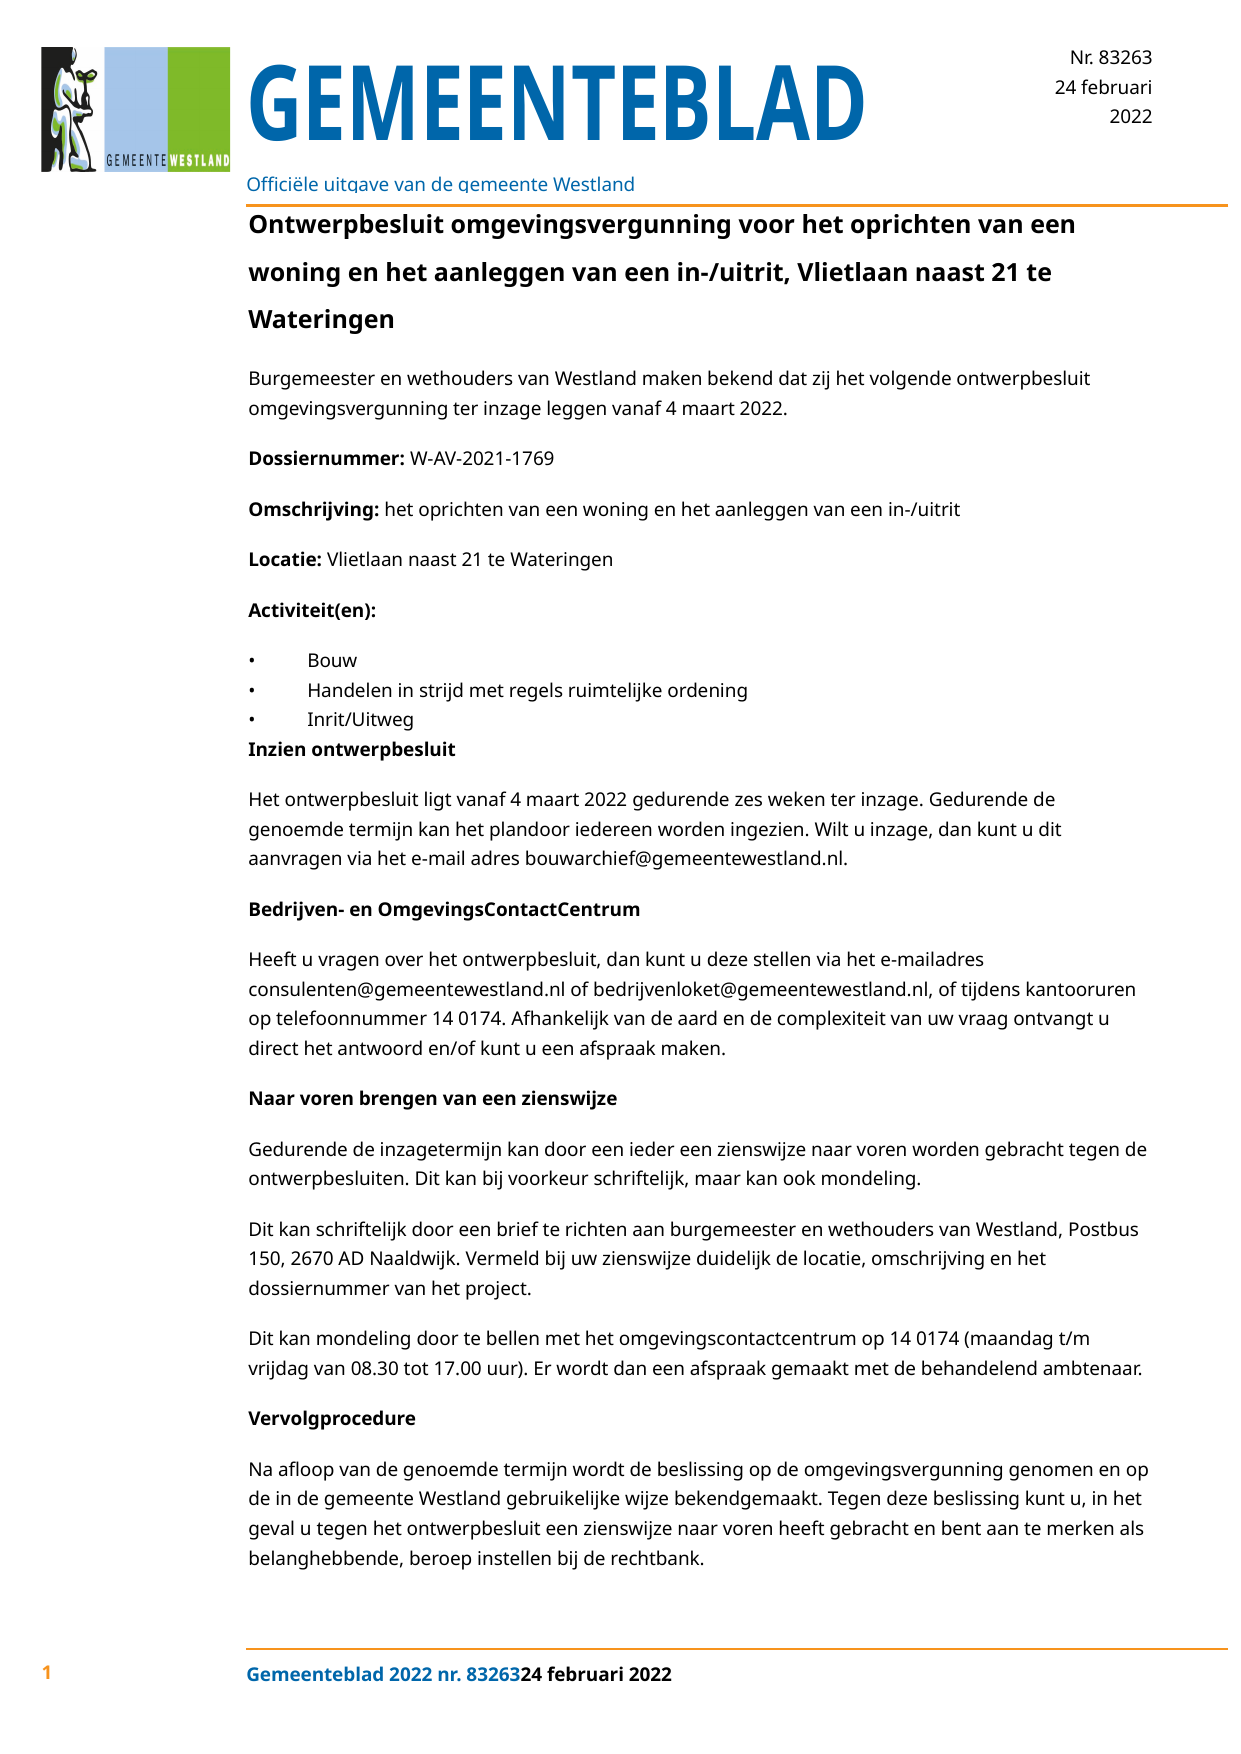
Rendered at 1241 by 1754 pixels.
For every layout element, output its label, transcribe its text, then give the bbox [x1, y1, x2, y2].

picture [41, 47, 231, 172]
text Het ontwerpbesluit ligt vanaf 4 maart 2022 gedurende zes weken ter inzage. Gedurende de genoemde termijn kan het plandoor iedereen worden ingezien. Wilt u inzage, dan kunt u dit aanvragen via het e-mail adres bouwarchief@gemeentewestland.nl. [248, 786, 1152, 871]
text Dossiernummer: W-AV-2021-1769 [248, 446, 1152, 471]
text Vervolgprocedure [248, 1406, 1152, 1431]
text Inzien ontwerpbesluit [248, 736, 1152, 762]
text Bedrijven- en OmgevingsContactCentrum [248, 896, 1152, 922]
text Na afloop van de genoemde termijn wordt de beslissing op de omgevingsvergunning genomen en op de in de gemeente Westland gebruikelijke wijze bekendgemaakt. Tegen deze beslissing kunt u, in het geval u tegen het ontwerpbesluit een zienswijze naar voren heeft gebracht en bent aan te merken als belanghebbende, beroep instellen bij de rechtbank. [248, 1456, 1152, 1570]
text Ontwerpbesluit omgevingsvergunning voor het oprichten van een woning en het aanleggen van een in-/uitrit, Vlietlaan naast 21 te Wateringen [248, 207, 1152, 336]
text Dit kan schriftelijk door een brief te richten aan burgemeester en wethouders van Westland, Postbus 150, 2670 AD Naaldwijk. Vermeld bij uw zienswijze duidelijk de locatie, omschrijving en het dossiernummer van het project. [248, 1216, 1152, 1301]
text Gedurende de inzagetermijn kan door een ieder een zienswijze naar voren worden gebracht tegen de ontwerpbesluiten. Dit kan bij voorkeur schriftelijk, maar kan ook mondeling. [248, 1136, 1152, 1191]
text Burgemeester en wethouders van Westland maken bekend dat zij het volgende ontwerpbesluit omgevingsvergunning ter inzage leggen vanaf 4 maart 2022. [248, 366, 1152, 421]
text Dit kan mondeling door te bellen met het omgevingscontactcentrum op 14 0174 (maandag t/m vrijdag van 08.30 tot 17.00 uur). Er wordt dan een afspraak gemaakt met de behandelend ambtenaar. [248, 1326, 1152, 1381]
list Bouw [248, 647, 1152, 673]
text Heeft u vragen over het ontwerpbesluit, dan kunt u deze stellen via het e-mailadres consulenten@gemeentewestland.nl of bedrijvenloket@gemeentewestland.nl, of tijdens kantooruren op telefoonnummer 14 0174. Afhankelijk van de aard en de complexiteit van uw vraag ontvangt u direct het antwoord en/of kunt u een afspraak maken. [248, 946, 1152, 1061]
text Activiteit(en): [248, 597, 1152, 622]
list Inrit/Uitweg [248, 706, 1152, 732]
text Naar voren brengen van een zienswijze [248, 1086, 1152, 1111]
text Locatie: Vlietlaan naast 21 te Wateringen [248, 546, 1152, 572]
text Omschrijving: het oprichten van een woning en het aanleggen van een in-/uitrit [248, 496, 1152, 522]
list Handelen in strijd met regels ruimtelijke ordening [248, 677, 1152, 702]
